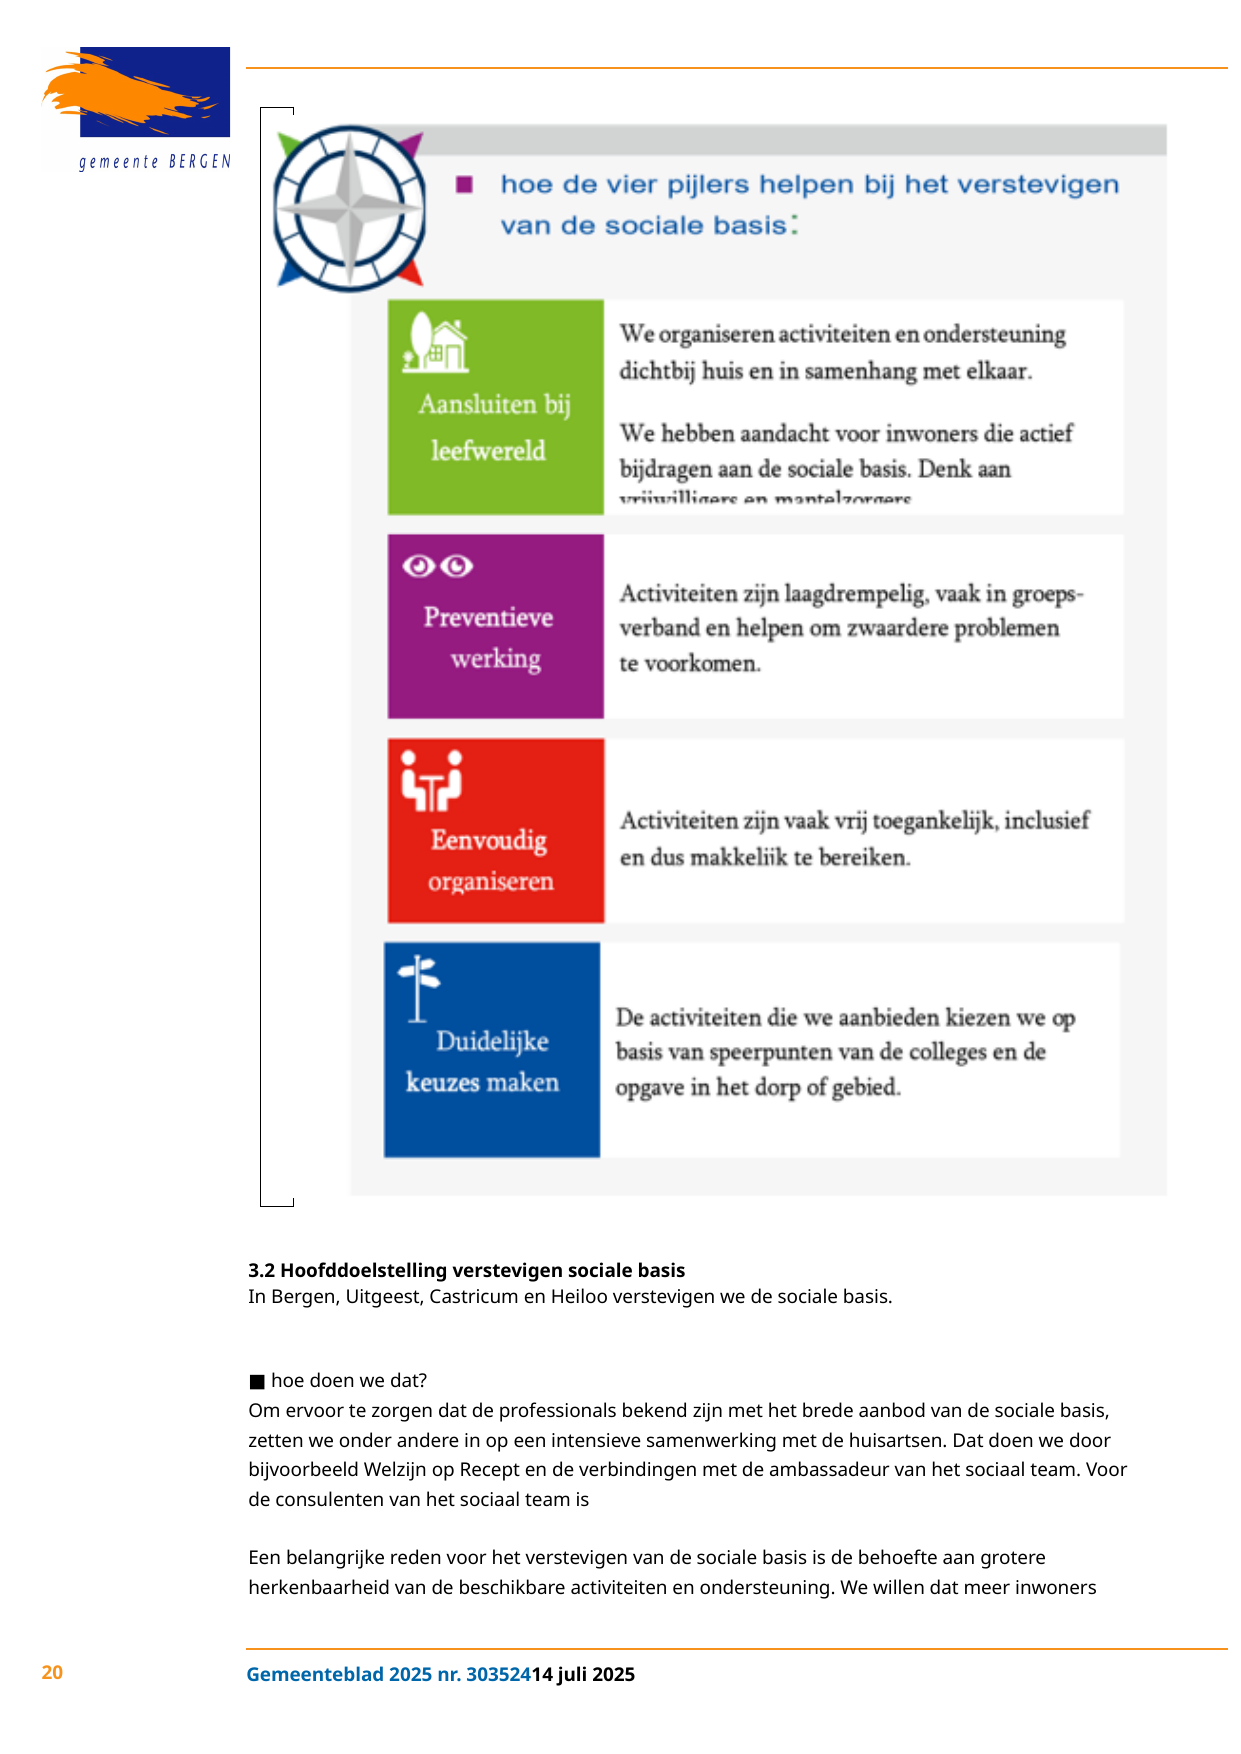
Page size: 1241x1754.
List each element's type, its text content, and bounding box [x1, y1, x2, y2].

table_cell ■ hoe doen we dat? Om ervoor te zorgen dat de professionals bekend zijn met het brede aanbod van de sociale basis, zetten we onder andere in op een intensieve samenwerking met de huisartsen. Dat doen we door bijvoorbeeld Welzijn op Recept en de verbindingen met de ambassadeur van het sociaal team. Voor de consulenten van het sociaal team is [248, 1368, 1152, 1512]
picture [41, 47, 231, 172]
text 3.2 Hoofddoelstelling verstevigen sociale basis [248, 1257, 1152, 1283]
table_header [248, 1342, 1152, 1368]
table_header In Bergen, Uitgeest, Castricum en Heiloo verstevigen we de sociale basis. [248, 1283, 1152, 1309]
text Een belangrijke reden voor het verstevigen van de sociale basis is de behoefte aan grotere herkenbaarheid van de beschikbare activiteiten en ondersteuning. We willen dat meer inwoners [248, 1544, 1152, 1600]
picture [268, 115, 1173, 1198]
